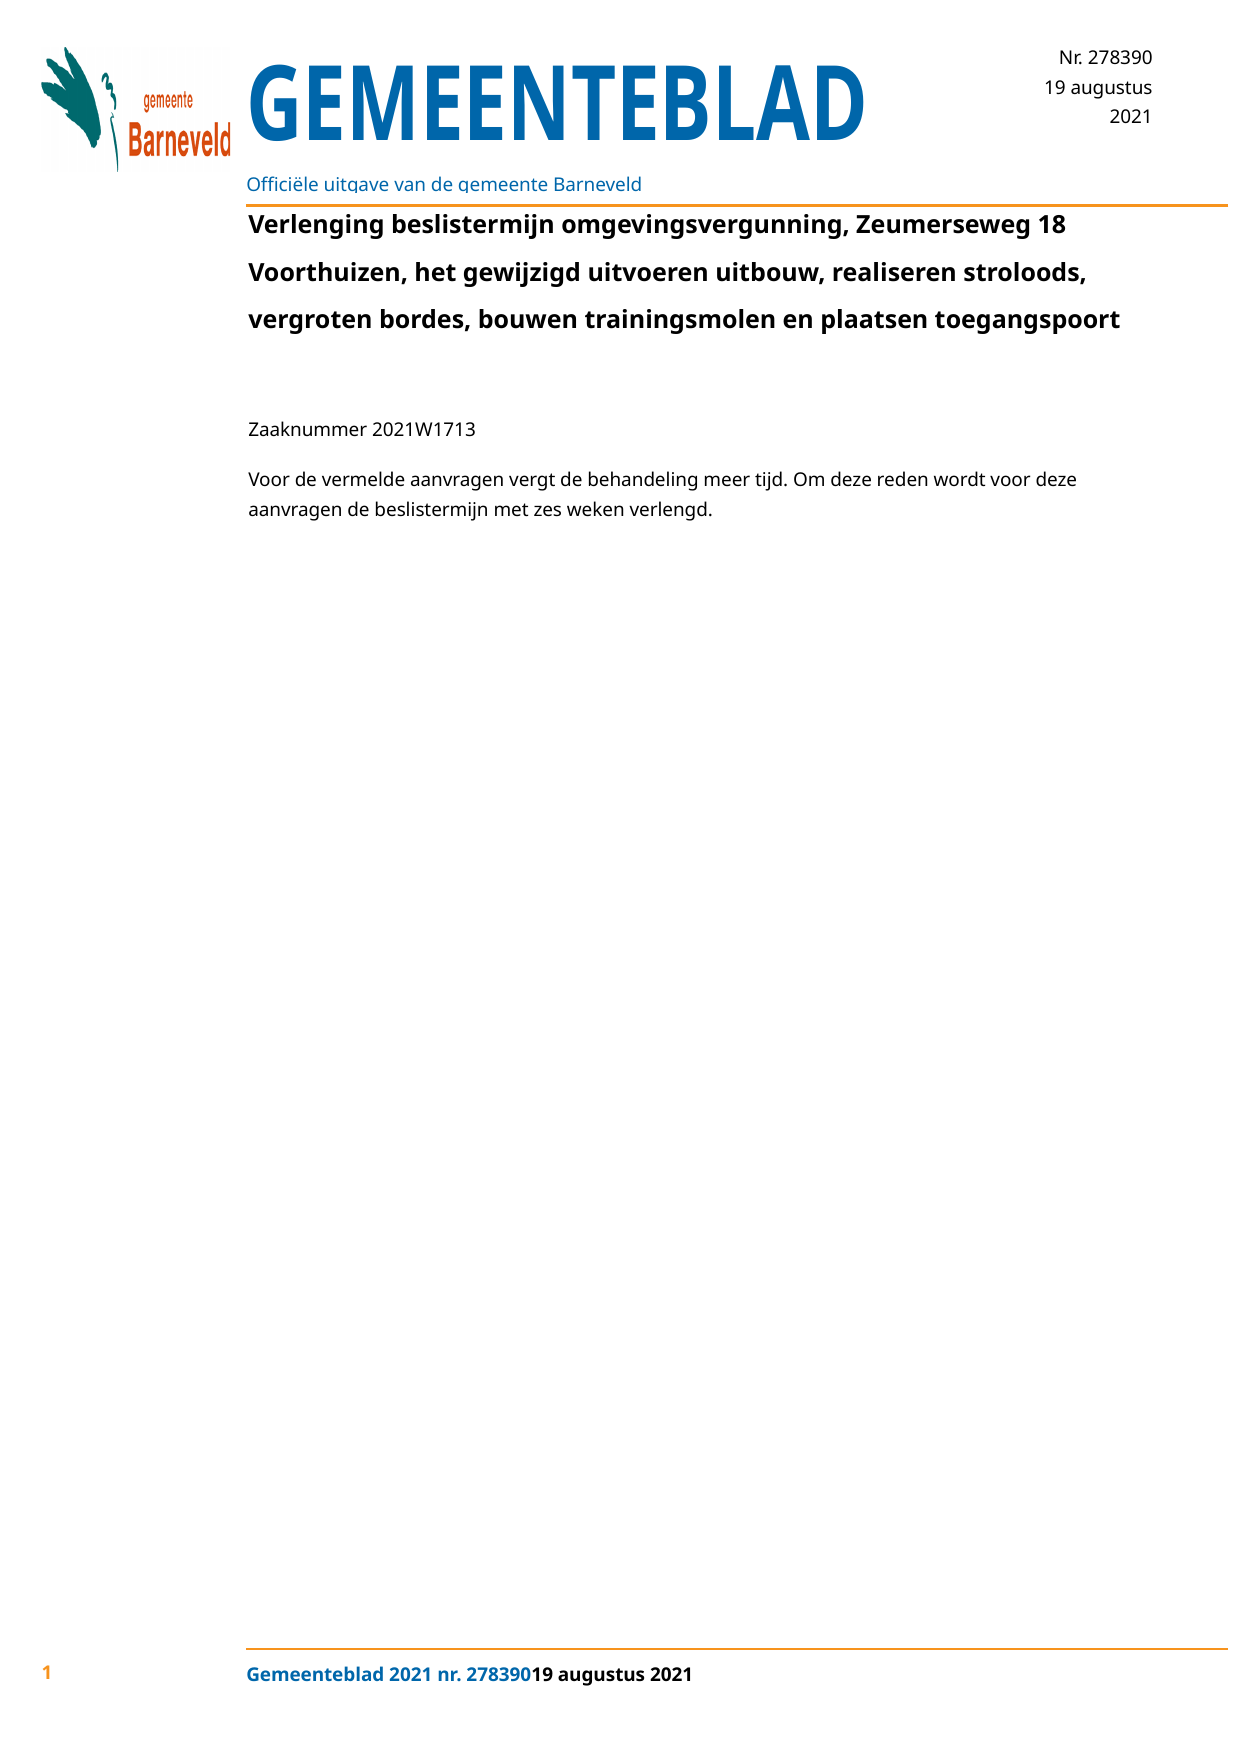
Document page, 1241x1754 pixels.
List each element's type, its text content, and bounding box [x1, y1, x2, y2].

text Verlenging beslistermijn omgevingsvergunning, Zeumerseweg 18 Voorthuizen, het gewijzigd uitvoeren uitbouw, realiseren stroloods, vergroten bordes, bouwen trainingsmolen en plaatsen toegangspoort [248, 207, 1152, 336]
text Voor de vermelde aanvragen vergt de behandeling meer tijd. Om deze reden wordt voor deze aanvragen de beslistermijn met zes weken verlengd. [248, 466, 1152, 522]
picture [41, 47, 231, 172]
text Zaaknummer 2021W1713 [248, 416, 1152, 442]
